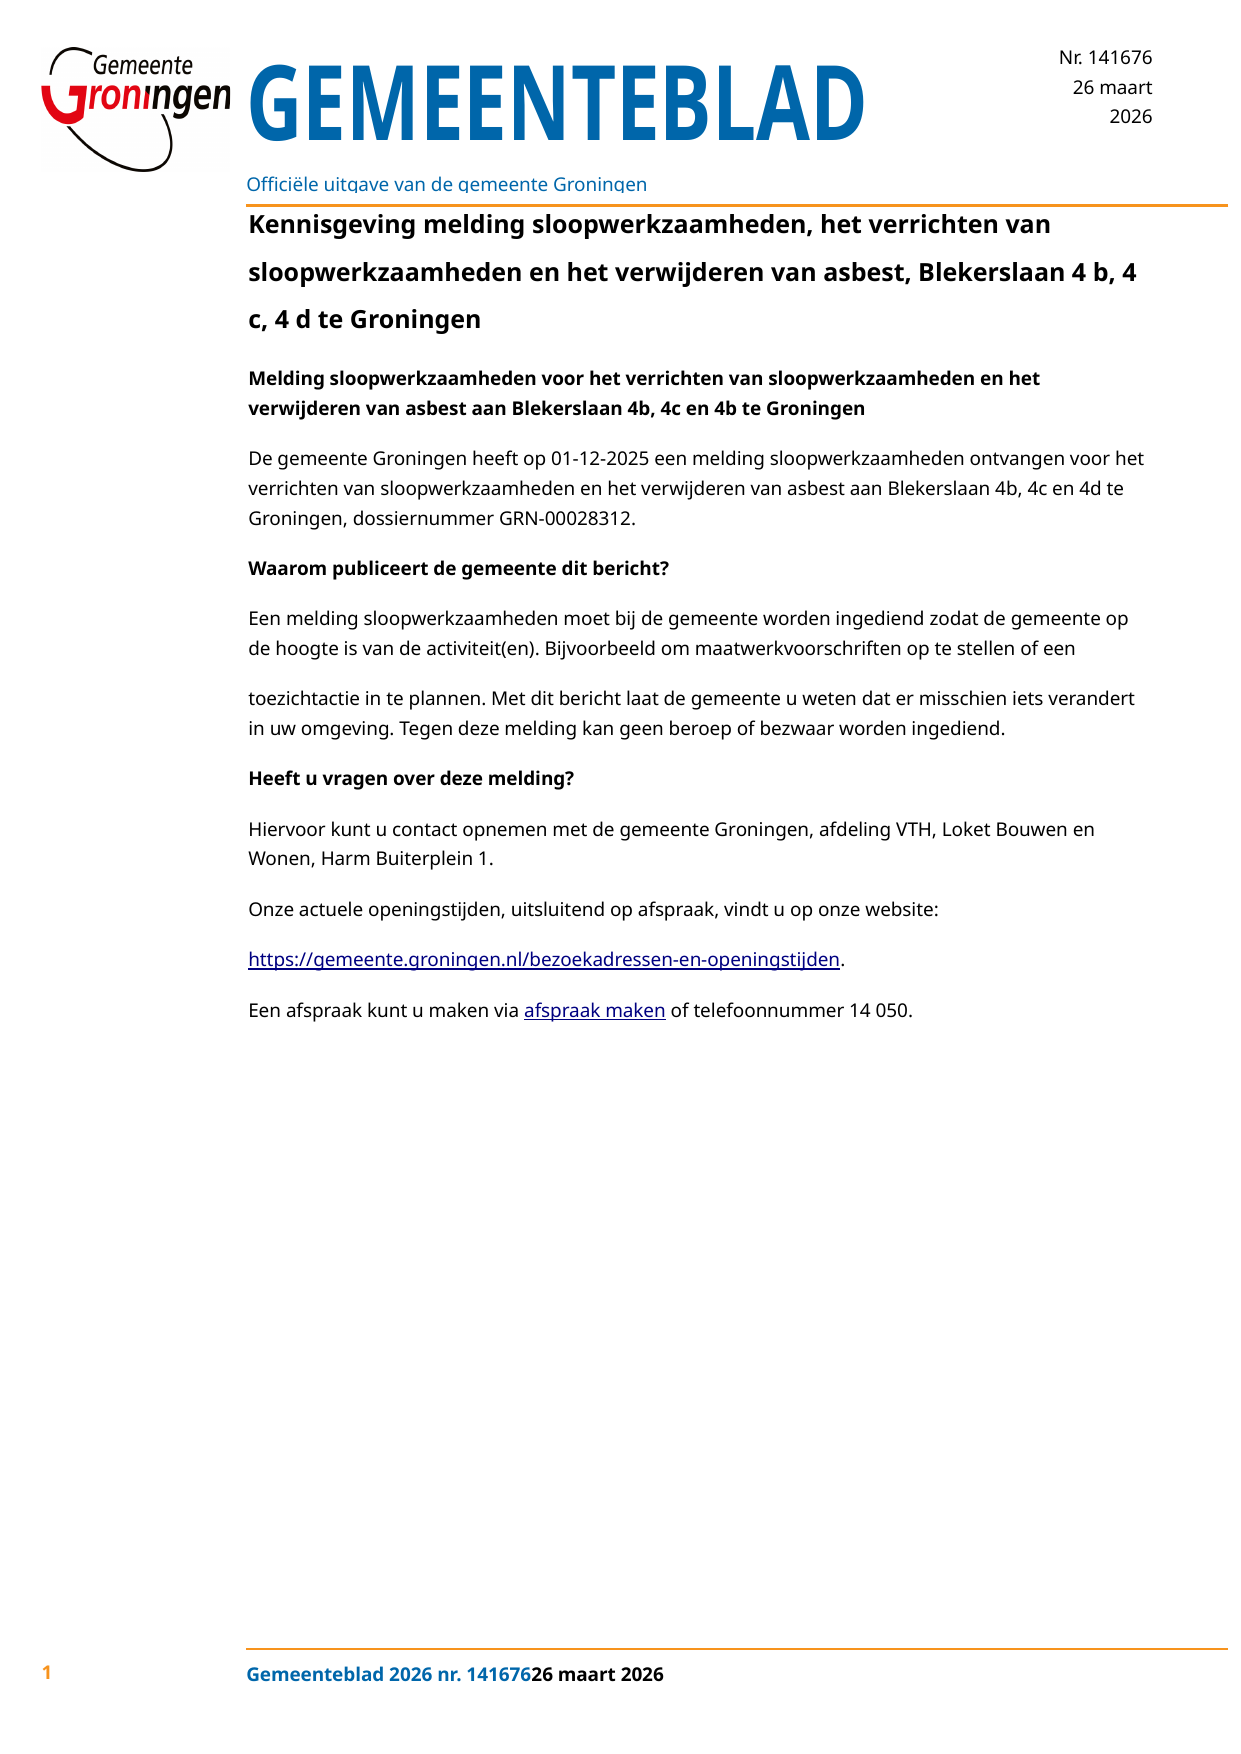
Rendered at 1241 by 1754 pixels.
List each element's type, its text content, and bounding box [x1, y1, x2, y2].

text Heeft u vragen over deze melding? [248, 766, 1152, 791]
text Hiervoor kunt u contact opnemen met de gemeente Groningen, afdeling VTH, Loket Bouwen en Wonen, Harm Buiterplein 1. [248, 816, 1152, 871]
text https://gemeente.groningen.nl/bezoekadressen-en-openingstijden. [248, 946, 1152, 972]
text toezichtactie in te plannen. Met dit bericht laat de gemeente u weten dat er misschien iets verandert in uw omgeving. Tegen deze melding kan geen beroep of bezwaar worden ingediend. [248, 686, 1152, 741]
text Een melding sloopwerkzaamheden moet bij de gemeente worden ingediend zodat de gemeente op de hoogte is van de activiteit(en). Bijvoorbeeld om maatwerkvoorschriften op te stellen of een [248, 606, 1152, 661]
text Een afspraak kunt u maken via afspraak maken of telefoonnummer 14 050. [248, 997, 1152, 1022]
text Waarom publiceert de gemeente dit bericht? [248, 555, 1152, 581]
text De gemeente Groningen heeft op 01-12-2025 een melding sloopwerkzaamheden ontvangen voor het verrichten van sloopwerkzaamheden en het verwijderen van asbest aan Blekerslaan 4b, 4c en 4d te Groningen, dossiernummer GRN-00028312. [248, 446, 1152, 530]
text Onze actuele openingstijden, uitsluitend op afspraak, vindt u op onze website: [248, 896, 1152, 922]
text Kennisgeving melding sloopwerkzaamheden, het verrichten van sloopwerkzaamheden en het verwijderen van asbest, Blekerslaan 4 b, 4 c, 4 d te Groningen [248, 207, 1152, 336]
picture [41, 47, 231, 172]
text Melding sloopwerkzaamheden voor het verrichten van sloopwerkzaamheden en het verwijderen van asbest aan Blekerslaan 4b, 4c en 4b te Groningen [248, 366, 1152, 421]
